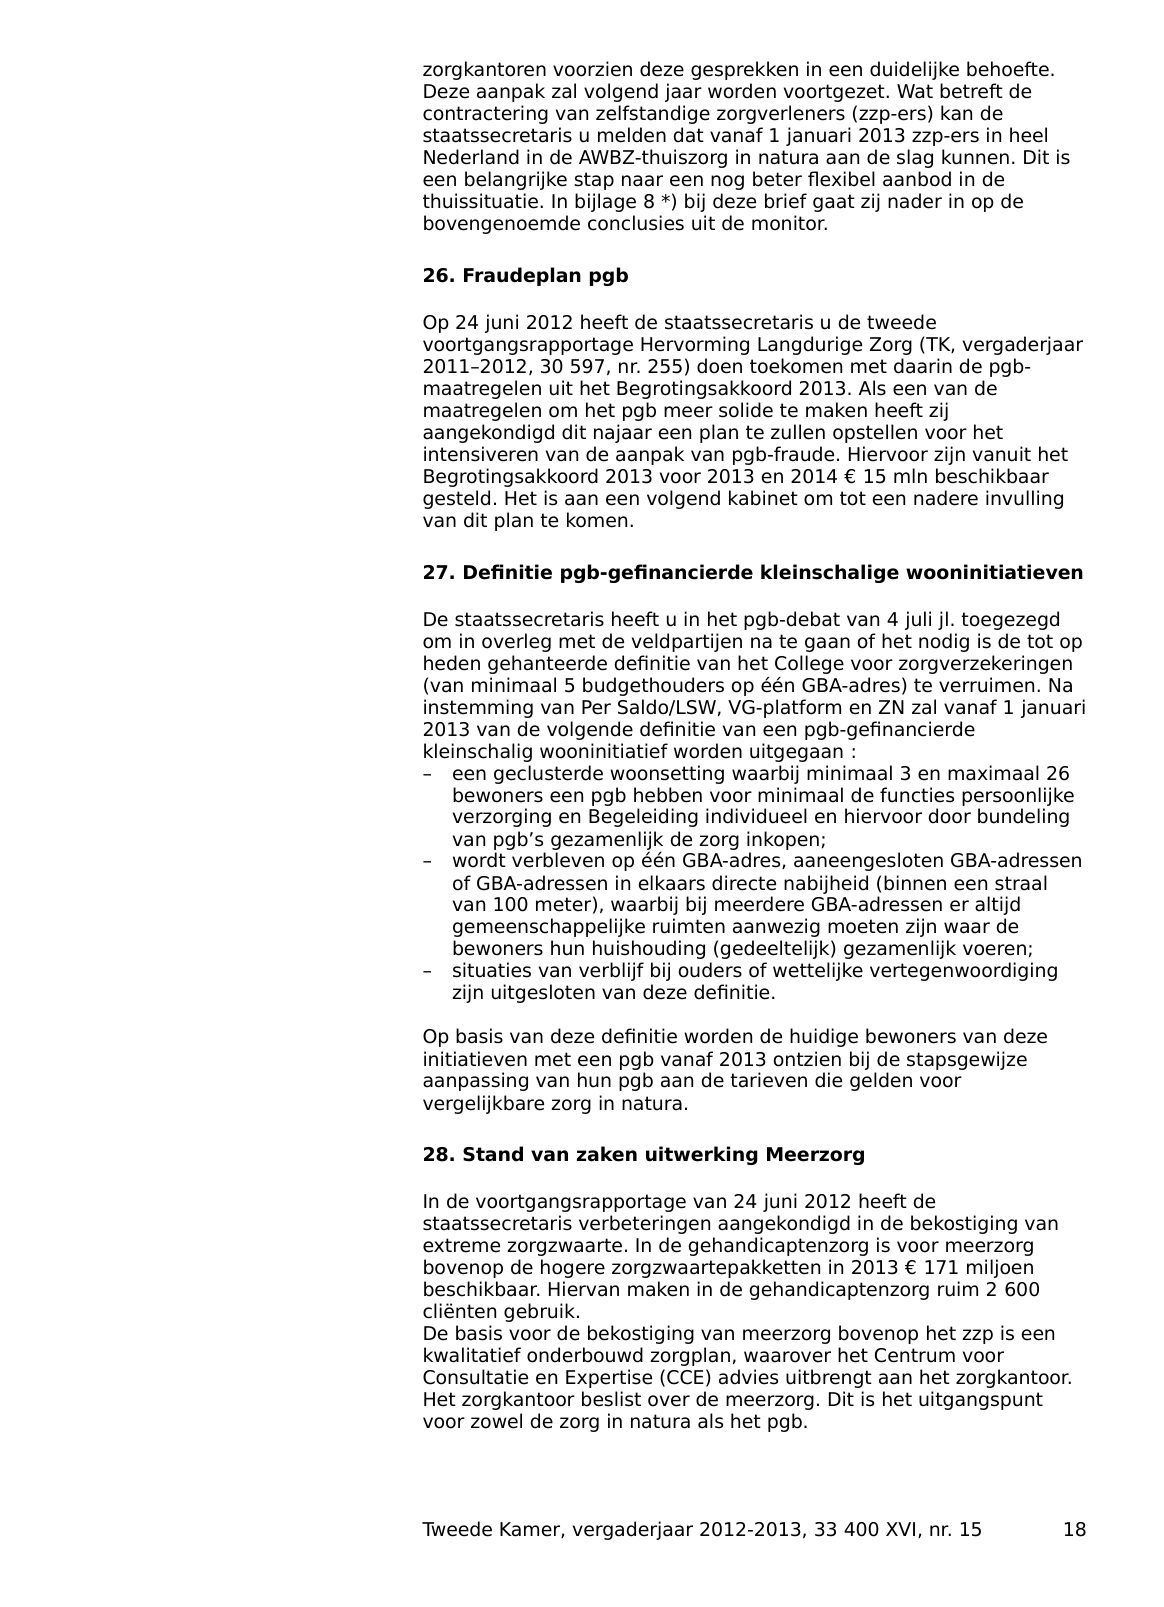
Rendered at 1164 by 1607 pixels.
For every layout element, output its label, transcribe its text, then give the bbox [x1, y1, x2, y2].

subtitle 27. Definitie pgb-gefinancierde kleinschalige wooninitiatieven [422, 562, 1087, 584]
text – wordt verbleven op één GBA-adres, aaneengesloten GBA-adressen of GBA-adressen in elkaars directe nabijheid (binnen een straal van 100 meter), waarbij bij meerdere GBA-adressen er altijd gemeenschappelijke ruimten aanwezig moeten zijn waar de bewoners hun huishouding (gedeeltelijk) gezamenlijk voeren; [422, 850, 1087, 960]
text – situaties van verblijf bij ouders of wettelijke vertegenwoordiging zijn uitgesloten van deze definitie. [422, 960, 1087, 1004]
text Op 24 juni 2012 heeft de staatssecretaris u de tweede voortgangsrapportage Hervorming Langdurige Zorg (TK, vergaderjaar 2011–2012, 30 597, nr. 255) doen toekomen met daarin de pgb-maatregelen uit het Begrotingsakkoord 2013. Als een van de maatregelen om het pgb meer solide te maken heeft zij aangekondigd dit najaar een plan te zullen opstellen voor het intensiveren van de aanpak van pgb-fraude. Hiervoor zijn vanuit het Begrotingsakkoord 2013 voor 2013 en 2014 € 15 mln beschikbaar gesteld. Het is aan een volgend kabinet om tot een nadere invulling van dit plan te komen. [422, 312, 1087, 532]
text De basis voor de bekostiging van meerzorg bovenop het zzp is een kwalitatief onderbouwd zorgplan, waarover het Centrum voor Consultatie en Expertise (CCE) advies uitbrengt aan het zorgkantoor. Het zorgkantoor beslist over de meerzorg. Dit is het uitgangspunt voor zowel de zorg in natura als het pgb. [422, 1323, 1087, 1433]
text Op basis van deze definitie worden de huidige bewoners van deze initiatieven met een pgb vanaf 2013 ontzien bij de stapsgewijze aanpassing van hun pgb aan de tarieven die gelden voor vergelijkbare zorg in natura. [422, 1026, 1087, 1114]
subtitle 26. Fraudeplan pgb [422, 265, 1087, 287]
text zorgkantoren voorzien deze gesprekken in een duidelijke behoefte. Deze aanpak zal volgend jaar worden voortgezet. Wat betreft de contractering van zelfstandige zorgverleners (zzp-ers) kan de staatssecretaris u melden dat vanaf 1 januari 2013 zzp-ers in heel Nederland in de AWBZ-thuiszorg in natura aan de slag kunnen. Dit is een belangrijke stap naar een nog beter flexibel aanbod in de thuissituatie. In bijlage 8 *) bij deze brief gaat zij nader in op de bovengenoemde conclusies uit de monitor. [422, 59, 1087, 235]
subtitle 28. Stand van zaken uitwerking Meerzorg [422, 1144, 1087, 1166]
text De staatssecretaris heeft u in het pgb-debat van 4 juli jl. toegezegd om in overleg met de veldpartijen na te gaan of het nodig is de tot op heden gehanteerde definitie van het College voor zorgverzekeringen (van minimaal 5 budgethouders op één GBA-adres) te verruimen. Na instemming van Per Saldo/LSW, VG-platform en ZN zal vanaf 1 januari 2013 van de volgende definitie van een pgb-gefinancierde kleinschalig wooninitiatief worden uitgegaan : [422, 609, 1087, 762]
text – een geclusterde woonsetting waarbij minimaal 3 en maximaal 26 bewoners een pgb hebben voor minimaal de functies persoonlijke verzorging en Begeleiding individueel en hiervoor door bundeling van pgb’s gezamenlijk de zorg inkopen; [422, 762, 1087, 850]
text In de voortgangsrapportage van 24 juni 2012 heeft de staatssecretaris verbeteringen aangekondigd in de bekostiging van extreme zorgzwaarte. In de gehandicaptenzorg is voor meerzorg bovenop de hogere zorgzwaartepakketten in 2013 € 171 miljoen beschikbaar. Hiervan maken in de gehandicaptenzorg ruim 2 600 cliënten gebruik. [422, 1191, 1087, 1323]
